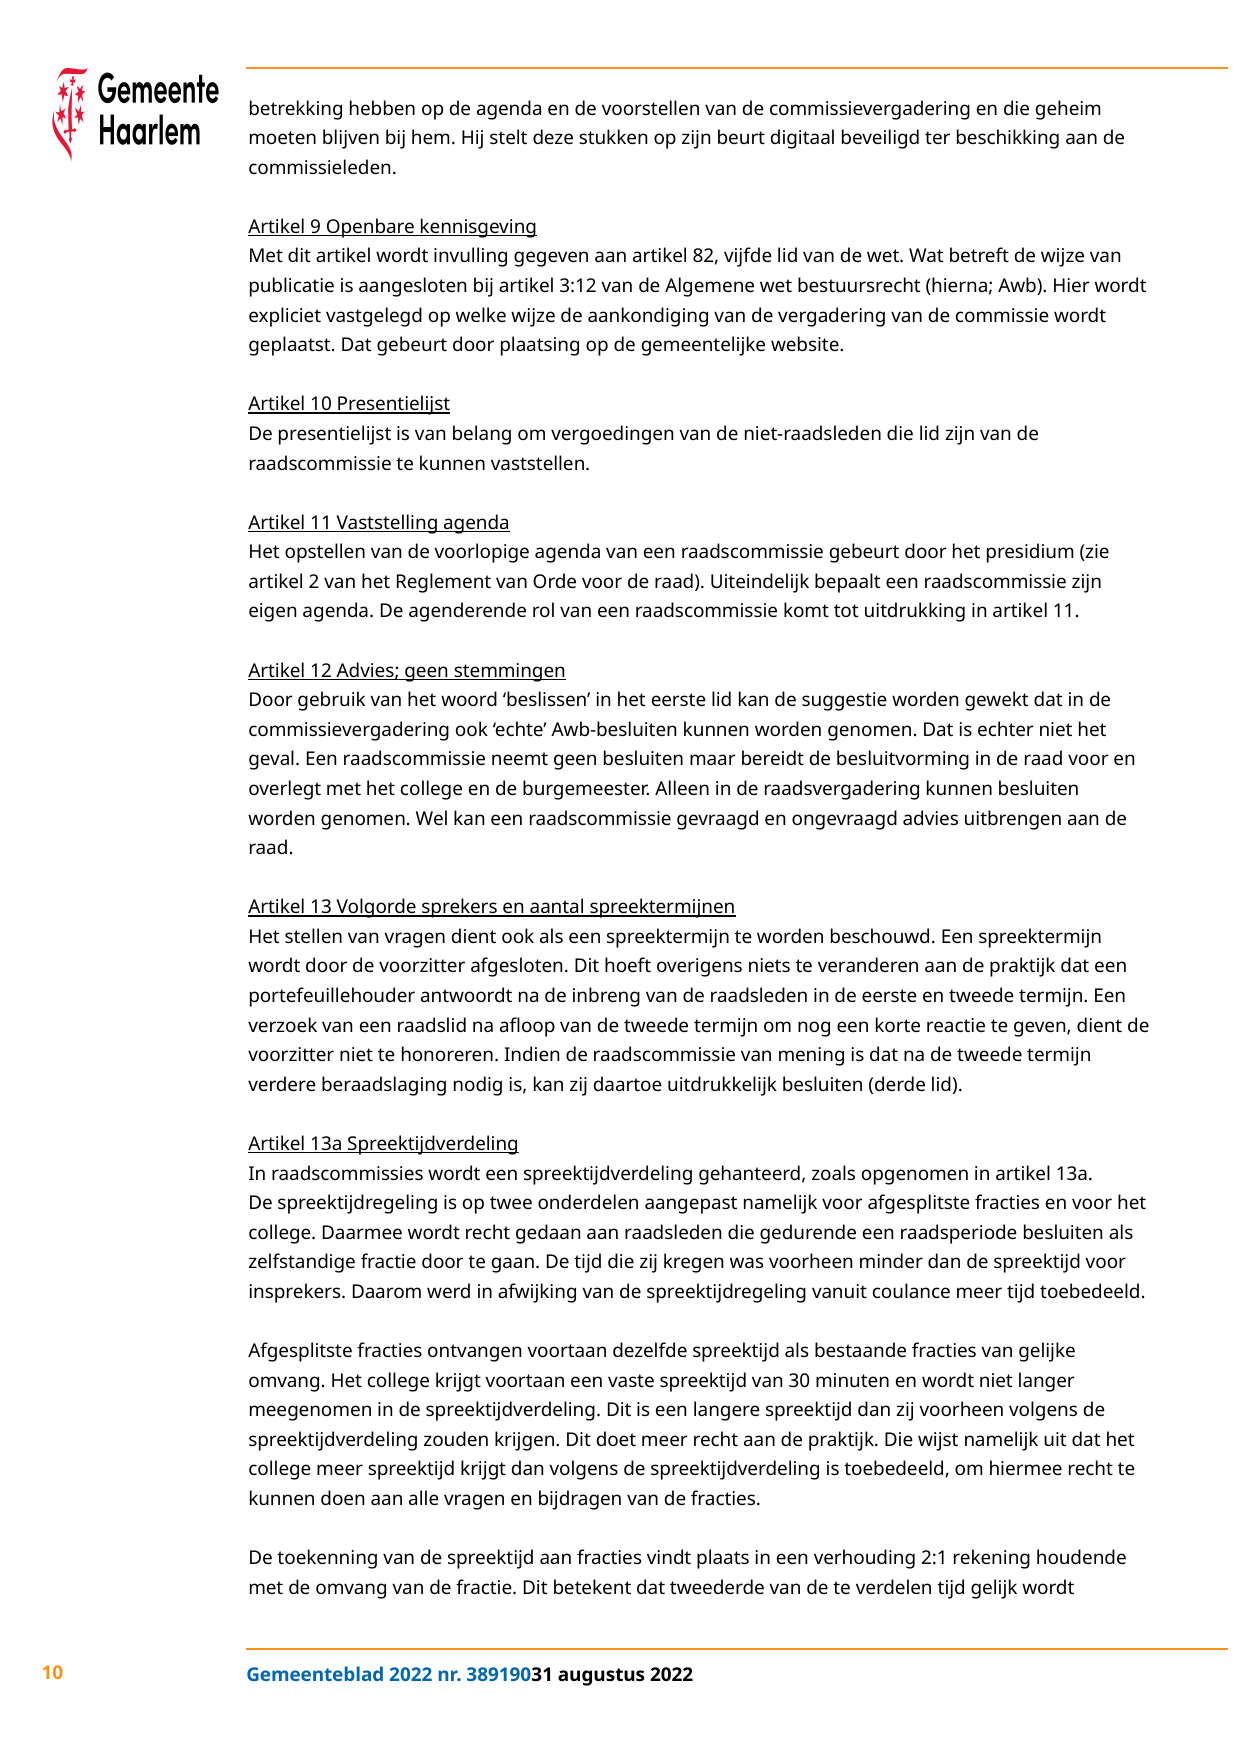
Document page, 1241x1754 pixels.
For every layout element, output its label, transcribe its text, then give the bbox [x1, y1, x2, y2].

text Door gebruik van het woord ‘beslissen’ in het eerste lid kan de suggestie worden gewekt dat in de commissievergadering ook ‘echte’ Awb-besluiten kunnen worden genomen. Dat is echter niet het geval. Een raadscommissie neemt geen besluiten maar bereidt de besluitvorming in de raad voor en overlegt met het college en de burgemeester. Alleen in de raadsvergadering kunnen besluiten worden genomen. Wel kan een raadscommissie gevraagd en ongevraagd advies uitbrengen aan de raad. [248, 686, 1152, 860]
text Artikel 13 Volgorde sprekers en aantal spreektermijnen [248, 893, 1152, 919]
text Artikel 9 Openbare kennisgeving [248, 213, 1152, 239]
text Het stellen van vragen dient ook als een spreektermijn te worden beschouwd. Een spreektermijn wordt door de voorzitter afgesloten. Dit hoeft overigens niets te veranderen aan de praktijk dat een portefeuillehouder antwoordt na de inbreng van de raadsleden in de eerste en tweede termijn. Een verzoek van een raadslid na afloop van de tweede termijn om nog een korte reactie te geven, dient de voorzitter niet te honoreren. Indien de raadscommissie van mening is dat na de tweede termijn verdere beraadslaging nodig is, kan zij daartoe uitdrukkelijk besluiten (derde lid). [248, 923, 1152, 1097]
text Artikel 12 Advies; geen stemmingen [248, 657, 1152, 683]
text De toekenning van de spreektijd aan fracties vindt plaats in een verhouding 2:1 rekening houdende met de omvang van de fractie. Dit betekent dat tweederde van de te verdelen tijd gelijk wordt [248, 1544, 1152, 1600]
text De spreektijdregeling is op twee onderdelen aangepast namelijk voor afgesplitste fracties en voor het college. Daarmee wordt recht gedaan aan raadsleden die gedurende een raadsperiode besluiten als zelfstandige fractie door te gaan. De tijd die zij kregen was voorheen minder dan de spreektijd voor insprekers. Daarom werd in afwijking van de spreektijdregeling vanuit coulance meer tijd toebedeeld. [248, 1189, 1152, 1304]
text Het opstellen van de voorlopige agenda van een raadscommissie gebeurt door het presidium (zie artikel 2 van het Reglement van Orde voor de raad). Uiteindelijk bepaalt een raadscommissie zijn eigen agenda. De agenderende rol van een raadscommissie komt tot uitdrukking in artikel 11. [248, 538, 1152, 623]
text Afgesplitste fracties ontvangen voortaan dezelfde spreektijd als bestaande fracties van gelijke omvang. Het college krijgt voortaan een vaste spreektijd van 30 minuten en wordt niet langer meegenomen in de spreektijdverdeling. Dit is een langere spreektijd dan zij voorheen volgens de spreektijdverdeling zouden krijgen. Dit doet meer recht aan de praktijk. Die wijst namelijk uit dat het college meer spreektijd krijgt dan volgens de spreektijdverdeling is toebedeeld, om hiermee recht te kunnen doen aan alle vragen en bijdragen van de fracties. [248, 1337, 1152, 1511]
text Artikel 13a Spreektijdverdeling [248, 1130, 1152, 1156]
text De presentielijst is van belang om vergoedingen van de niet-raadsleden die lid zijn van de raadscommissie te kunnen vaststellen. [248, 420, 1152, 476]
text Artikel 10 Presentielijst [248, 391, 1152, 416]
text In raadscommissies wordt een spreektijdverdeling gehanteerd, zoals opgenomen in artikel 13a. [248, 1160, 1152, 1186]
text betrekking hebben op de agenda en de voorstellen van de commissievergadering en die geheim moeten blijven bij hem. Hij stelt deze stukken op zijn beurt digitaal beveiligd ter beschikking aan de commissieleden. [248, 95, 1152, 180]
text Artikel 11 Vaststelling agenda [248, 509, 1152, 535]
picture [41, 47, 231, 172]
text Met dit artikel wordt invulling gegeven aan artikel 82, vijfde lid van de wet. Wat betreft de wijze van publicatie is aangesloten bij artikel 3:12 van de Algemene wet bestuursrecht (hierna; Awb). Hier wordt expliciet vastgelegd op welke wijze de aankondiging van de vergadering van de commissie wordt geplaatst. Dat gebeurt door plaatsing op de gemeentelijke website. [248, 243, 1152, 357]
